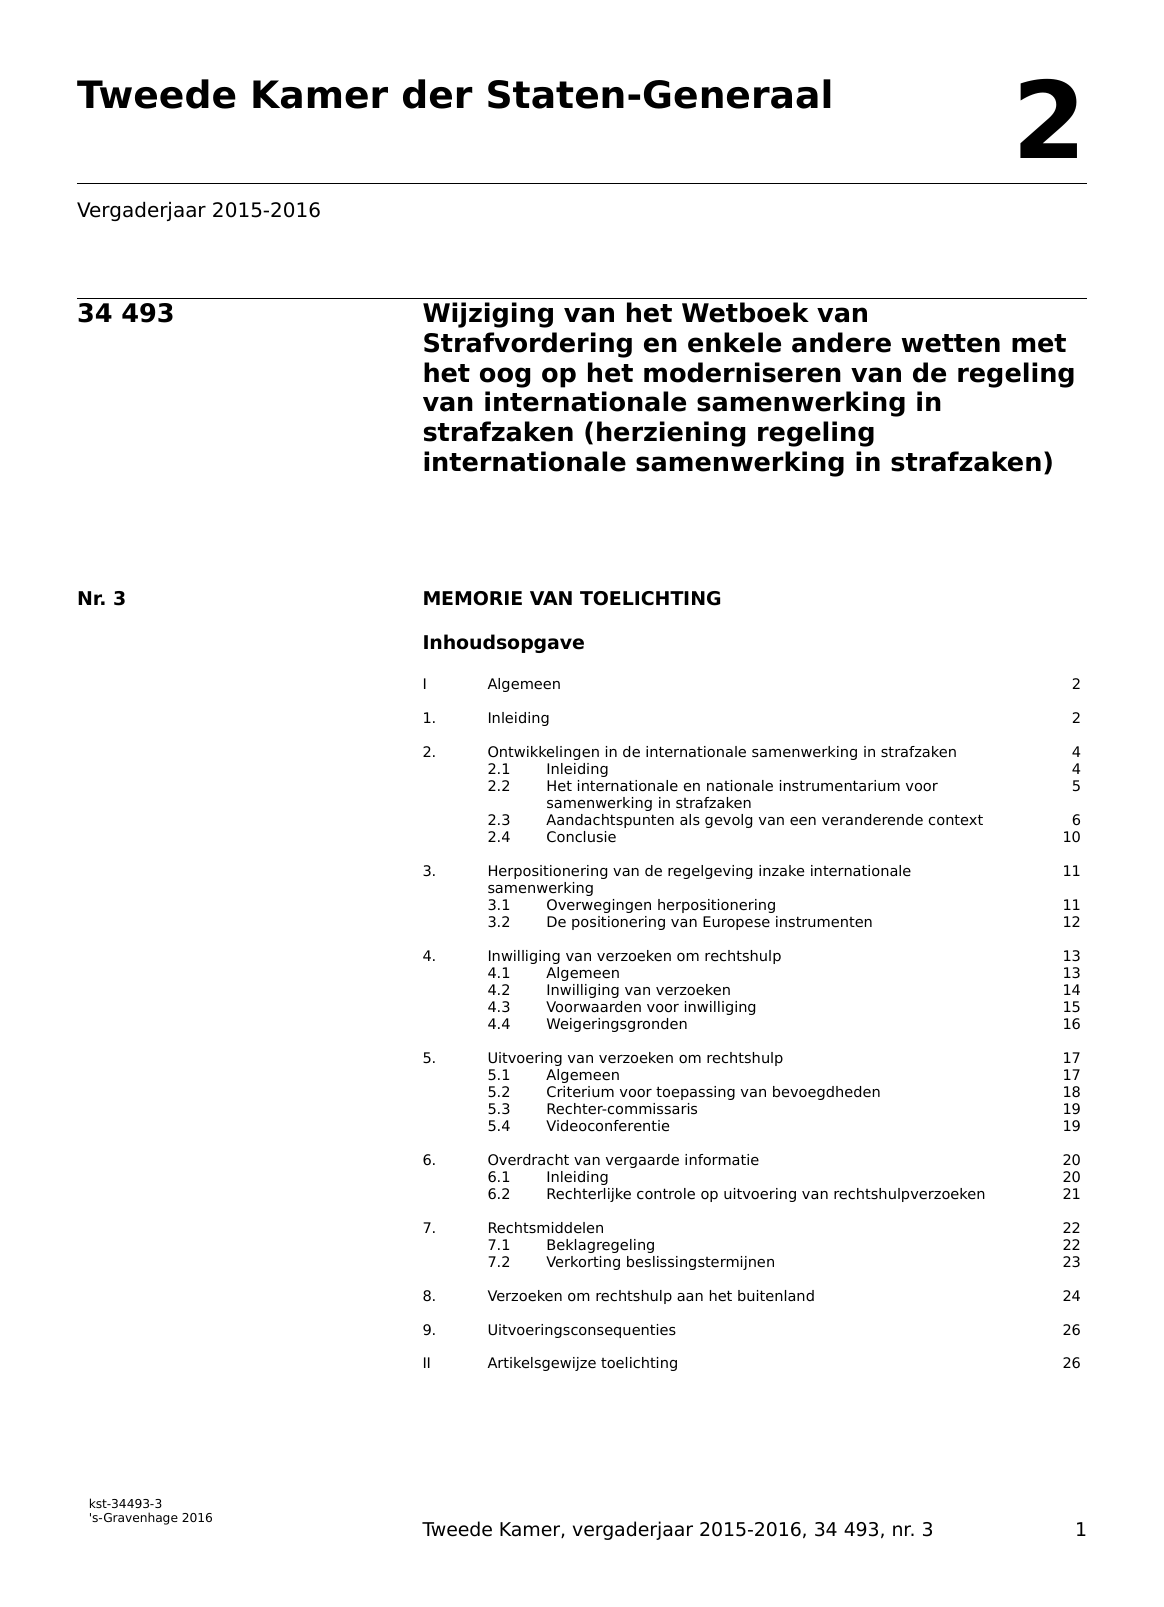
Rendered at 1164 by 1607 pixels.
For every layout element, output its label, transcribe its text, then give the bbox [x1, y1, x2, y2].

table_cell 21 [1013, 1186, 1087, 1202]
table_cell Artikelsgewijze toelichting [481, 1355, 1013, 1372]
subtitle 34 493 Wijziging van het Wetboek van Strafvordering en enkele andere wetten met het oog op het moderniseren van de regeling van internationale samenwerking in strafzaken (herziening regeling internationale samenwerking in strafzaken) [77, 299, 1087, 477]
table_cell [422, 1067, 481, 1084]
table_cell 12 [1013, 914, 1087, 931]
table_cell 9. [422, 1321, 481, 1338]
table_cell 4 [1013, 761, 1087, 778]
table_cell 10 [1013, 829, 1087, 846]
table_cell 3.1 [481, 897, 540, 914]
table_cell Vergaderjaar 2015-2016 [77, 184, 1087, 298]
table_cell [422, 1186, 481, 1202]
table_cell 5.2 [481, 1084, 540, 1101]
table_cell 22 [1013, 1220, 1087, 1236]
table_cell [1013, 931, 1087, 948]
table_cell [481, 931, 540, 948]
table_cell Verzoeken om rechtshulp aan het buitenland [481, 1288, 1013, 1304]
table_cell Inleiding [481, 710, 1013, 727]
table_cell 4 [1013, 744, 1087, 761]
text 's-Gravenhage 2016 [88, 1511, 323, 1525]
table_cell [540, 693, 1013, 710]
table_cell [540, 931, 1013, 948]
table_cell Uitvoeringsconsequenties [481, 1321, 1013, 1338]
table_cell 17 [1013, 1050, 1087, 1067]
table_cell [1013, 846, 1087, 863]
table_cell Het internationale en nationale instrumentarium voor samenwerking in strafzaken [540, 778, 1013, 812]
table_cell [422, 914, 481, 931]
table_cell Rechtsmiddelen [481, 1220, 1013, 1236]
table_cell [422, 1101, 481, 1118]
table_cell 4.4 [481, 1016, 540, 1033]
table_cell [422, 761, 481, 778]
subtitle Inhoudsopgave [422, 632, 1087, 654]
text kst-34493-3 [88, 1497, 323, 1511]
table_cell 5.1 [481, 1067, 540, 1084]
table_cell 5 [1013, 778, 1087, 812]
table_cell Verkorting beslissingstermijnen [540, 1254, 1013, 1270]
table_cell [422, 1236, 481, 1253]
table_cell 7.1 [481, 1236, 540, 1253]
table_cell Rechter-commissaris [540, 1101, 1013, 1118]
table_cell [481, 1338, 540, 1355]
table_cell 4.1 [481, 965, 540, 982]
table_cell Voorwaarden voor inwilliging [540, 999, 1013, 1016]
table_cell 26 [1013, 1355, 1087, 1372]
table_cell 13 [1013, 965, 1087, 982]
table_cell [481, 1033, 540, 1050]
table_cell 14 [1013, 982, 1087, 999]
table_cell [422, 1033, 481, 1050]
table_cell 7.2 [481, 1254, 540, 1270]
table_cell 6.2 [481, 1186, 540, 1202]
table_cell [422, 1016, 481, 1033]
table_cell 6 [1013, 812, 1087, 829]
table_cell 13 [1013, 948, 1087, 965]
table_cell [422, 1254, 481, 1270]
table_cell [422, 693, 481, 710]
table_cell 2.4 [481, 829, 540, 846]
table_cell 20 [1013, 1152, 1087, 1168]
table_cell 2 [1013, 710, 1087, 727]
table_cell 6. [422, 1152, 481, 1168]
table_cell [422, 846, 481, 863]
table_cell 23 [1013, 1254, 1087, 1270]
table_cell [540, 846, 1013, 863]
table_cell [540, 1338, 1013, 1355]
table_cell Overdracht van vergaarde informatie [481, 1152, 1013, 1168]
table_header Tweede Kamer der Staten-Generaal [77, 59, 886, 183]
table_cell Inwilliging van verzoeken [540, 982, 1013, 999]
table_cell Inleiding [540, 761, 1013, 778]
table_cell [422, 778, 481, 812]
table_cell [422, 1118, 481, 1134]
table_cell [422, 1203, 481, 1219]
table_cell [422, 1169, 481, 1186]
table_cell 2.1 [481, 761, 540, 778]
table_cell [1013, 1033, 1087, 1050]
table_cell [481, 693, 540, 710]
table_cell 19 [1013, 1118, 1087, 1134]
table_cell [422, 1135, 481, 1152]
table_cell [481, 1203, 540, 1219]
table_header Algemeen [481, 676, 1013, 693]
table_cell 8. [422, 1288, 481, 1304]
table_cell [422, 897, 481, 914]
table_cell [1013, 693, 1087, 710]
table_cell 3. [422, 863, 481, 897]
table_cell [1013, 727, 1087, 744]
table_cell [422, 982, 481, 999]
table_cell 15 [1013, 999, 1087, 1016]
table_cell 6.1 [481, 1169, 540, 1186]
table_cell 11 [1013, 897, 1087, 914]
table_cell [422, 1270, 481, 1287]
table_cell Criterium voor toepassing van bevoegdheden [540, 1084, 1013, 1101]
table_cell [481, 1304, 540, 1321]
table_cell 2.2 [481, 778, 540, 812]
table_cell [422, 1338, 481, 1355]
table_cell Beklagregeling [540, 1236, 1013, 1253]
table_cell Weigeringsgronden [540, 1016, 1013, 1033]
table_cell 7. [422, 1220, 481, 1236]
table_cell Algemeen [540, 965, 1013, 982]
table_cell [1013, 1304, 1087, 1321]
table_cell Conclusie [540, 829, 1013, 846]
table_cell [540, 1304, 1013, 1321]
table_cell 3.2 [481, 914, 540, 931]
table_cell 18 [1013, 1084, 1087, 1101]
table_cell [422, 1304, 481, 1321]
table_cell 5. [422, 1050, 481, 1067]
table_cell 11 [1013, 863, 1087, 897]
table_cell [422, 965, 481, 982]
table_cell Uitvoering van verzoeken om rechtshulp [481, 1050, 1013, 1067]
table_cell Rechterlijke controle op uitvoering van rechtshulpverzoeken [540, 1186, 1013, 1202]
table_cell [481, 846, 540, 863]
table_cell 19 [1013, 1101, 1087, 1118]
table_cell 1. [422, 710, 481, 727]
table_cell 5.3 [481, 1101, 540, 1118]
table_cell [1013, 1338, 1087, 1355]
table_header 2 [886, 59, 1087, 183]
table_cell [1013, 1270, 1087, 1287]
table_cell [422, 829, 481, 846]
table_cell [540, 1135, 1013, 1152]
table_cell Ontwikkelingen in de internationale samenwerking in strafzaken [481, 744, 1013, 761]
table_cell Videoconferentie [540, 1118, 1013, 1134]
table_cell [540, 1033, 1013, 1050]
table_cell 26 [1013, 1321, 1087, 1338]
table_cell [540, 727, 1013, 744]
table_cell [481, 1270, 540, 1287]
table_cell 4. [422, 948, 481, 965]
table_cell 16 [1013, 1016, 1087, 1033]
table_cell Overwegingen herpositionering [540, 897, 1013, 914]
table_cell Algemeen [540, 1067, 1013, 1084]
table_cell 17 [1013, 1067, 1087, 1084]
table_cell 22 [1013, 1236, 1087, 1253]
table_cell [422, 931, 481, 948]
table_cell [540, 1203, 1013, 1219]
table_cell [1013, 1203, 1087, 1219]
table_header I [422, 676, 481, 693]
table_cell Inwilliging van verzoeken om rechtshulp [481, 948, 1013, 965]
table_cell [481, 727, 540, 744]
table_cell [422, 727, 481, 744]
table_cell [422, 999, 481, 1016]
table_cell 20 [1013, 1169, 1087, 1186]
table_cell [422, 1084, 481, 1101]
table_cell 4.2 [481, 982, 540, 999]
table_cell [1013, 1135, 1087, 1152]
table_cell 5.4 [481, 1118, 540, 1134]
table_cell Herpositionering van de regelgeving inzake internationale samenwerking [481, 863, 1013, 897]
subtitle Nr. 3 MEMORIE VAN TOELICHTING [77, 588, 1087, 610]
table_cell [422, 812, 481, 829]
table_cell 24 [1013, 1288, 1087, 1304]
table_cell [481, 1135, 540, 1152]
table_cell 2.3 [481, 812, 540, 829]
table_cell II [422, 1355, 481, 1372]
table_cell [540, 1270, 1013, 1287]
table_cell 2. [422, 744, 481, 761]
table_cell De positionering van Europese instrumenten [540, 914, 1013, 931]
table_cell Inleiding [540, 1169, 1013, 1186]
table_cell 4.3 [481, 999, 540, 1016]
table_cell Aandachtspunten als gevolg van een veranderende context [540, 812, 1013, 829]
table_header 2 [1013, 676, 1087, 693]
